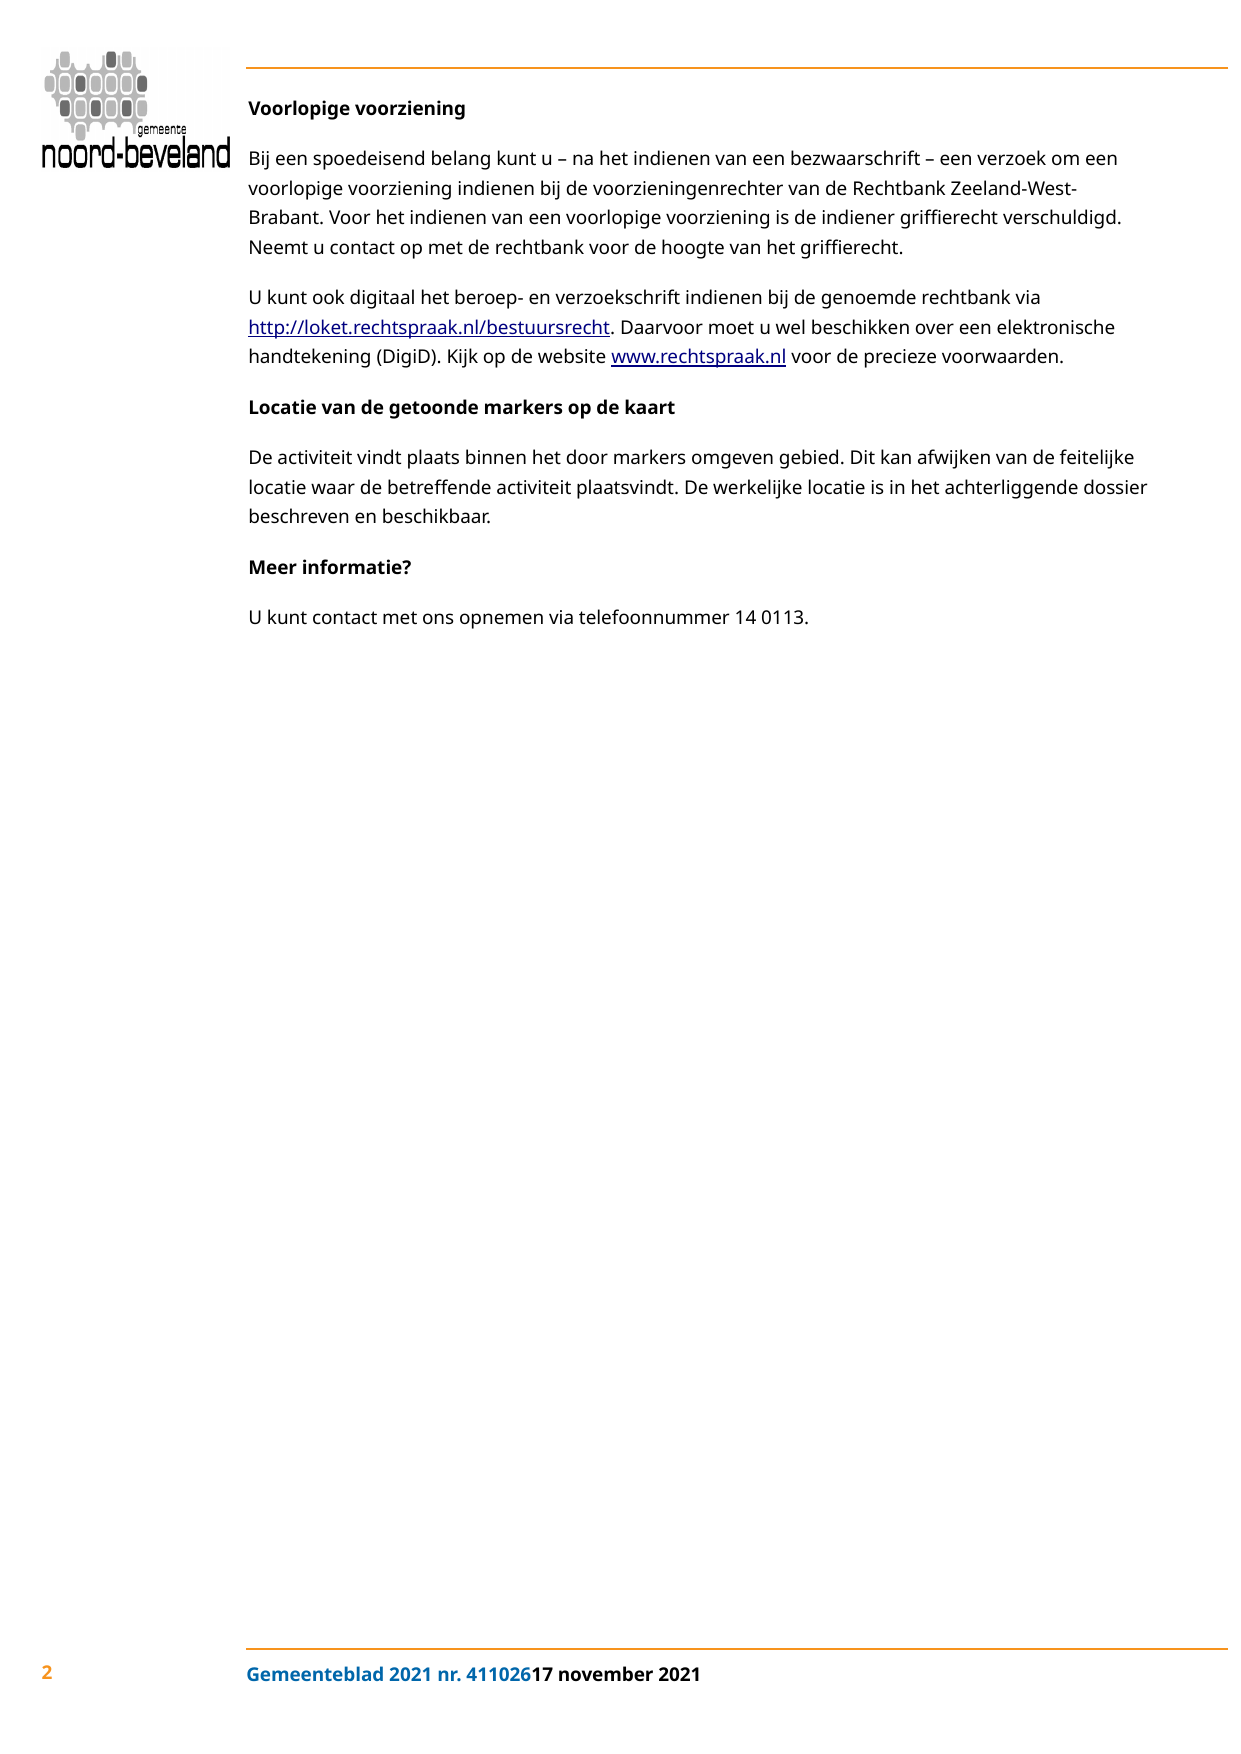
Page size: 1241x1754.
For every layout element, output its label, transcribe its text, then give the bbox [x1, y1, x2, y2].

text U kunt contact met ons opnemen via telefoonnummer 14 0113. [248, 604, 1152, 630]
text Meer informatie? [248, 554, 1152, 580]
text Locatie van de getoonde markers op de kaart [248, 394, 1152, 420]
text Bij een spoedeisend belang kunt u – na het indienen van een bezwaarschrift – een verzoek om een voorlopige voorziening indienen bij de voorzieningenrechter van de Rechtbank Zeeland-West-Brabant. Voor het indienen van een voorlopige voorziening is de indiener griffierecht verschuldigd. Neemt u contact op met de rechtbank voor de hoogte van het griffierecht. [248, 145, 1152, 260]
text U kunt ook digitaal het beroep- en verzoekschrift indienen bij de genoemde rechtbank via http://loket.rechtspraak.nl/bestuursrecht. Daarvoor moet u wel beschikken over een elektronische handtekening (DigiD). Kijk op de website www.rechtspraak.nl voor de precieze voorwaarden. [248, 284, 1152, 369]
text Voorlopige voorziening [248, 95, 1152, 121]
text De activiteit vindt plaats binnen het door markers omgeven gebied. Dit kan afwijken van de feitelijke locatie waar de betreffende activiteit plaatsvindt. De werkelijke locatie is in het achterliggende dossier beschreven en beschikbaar. [248, 444, 1152, 529]
picture [41, 47, 231, 172]
